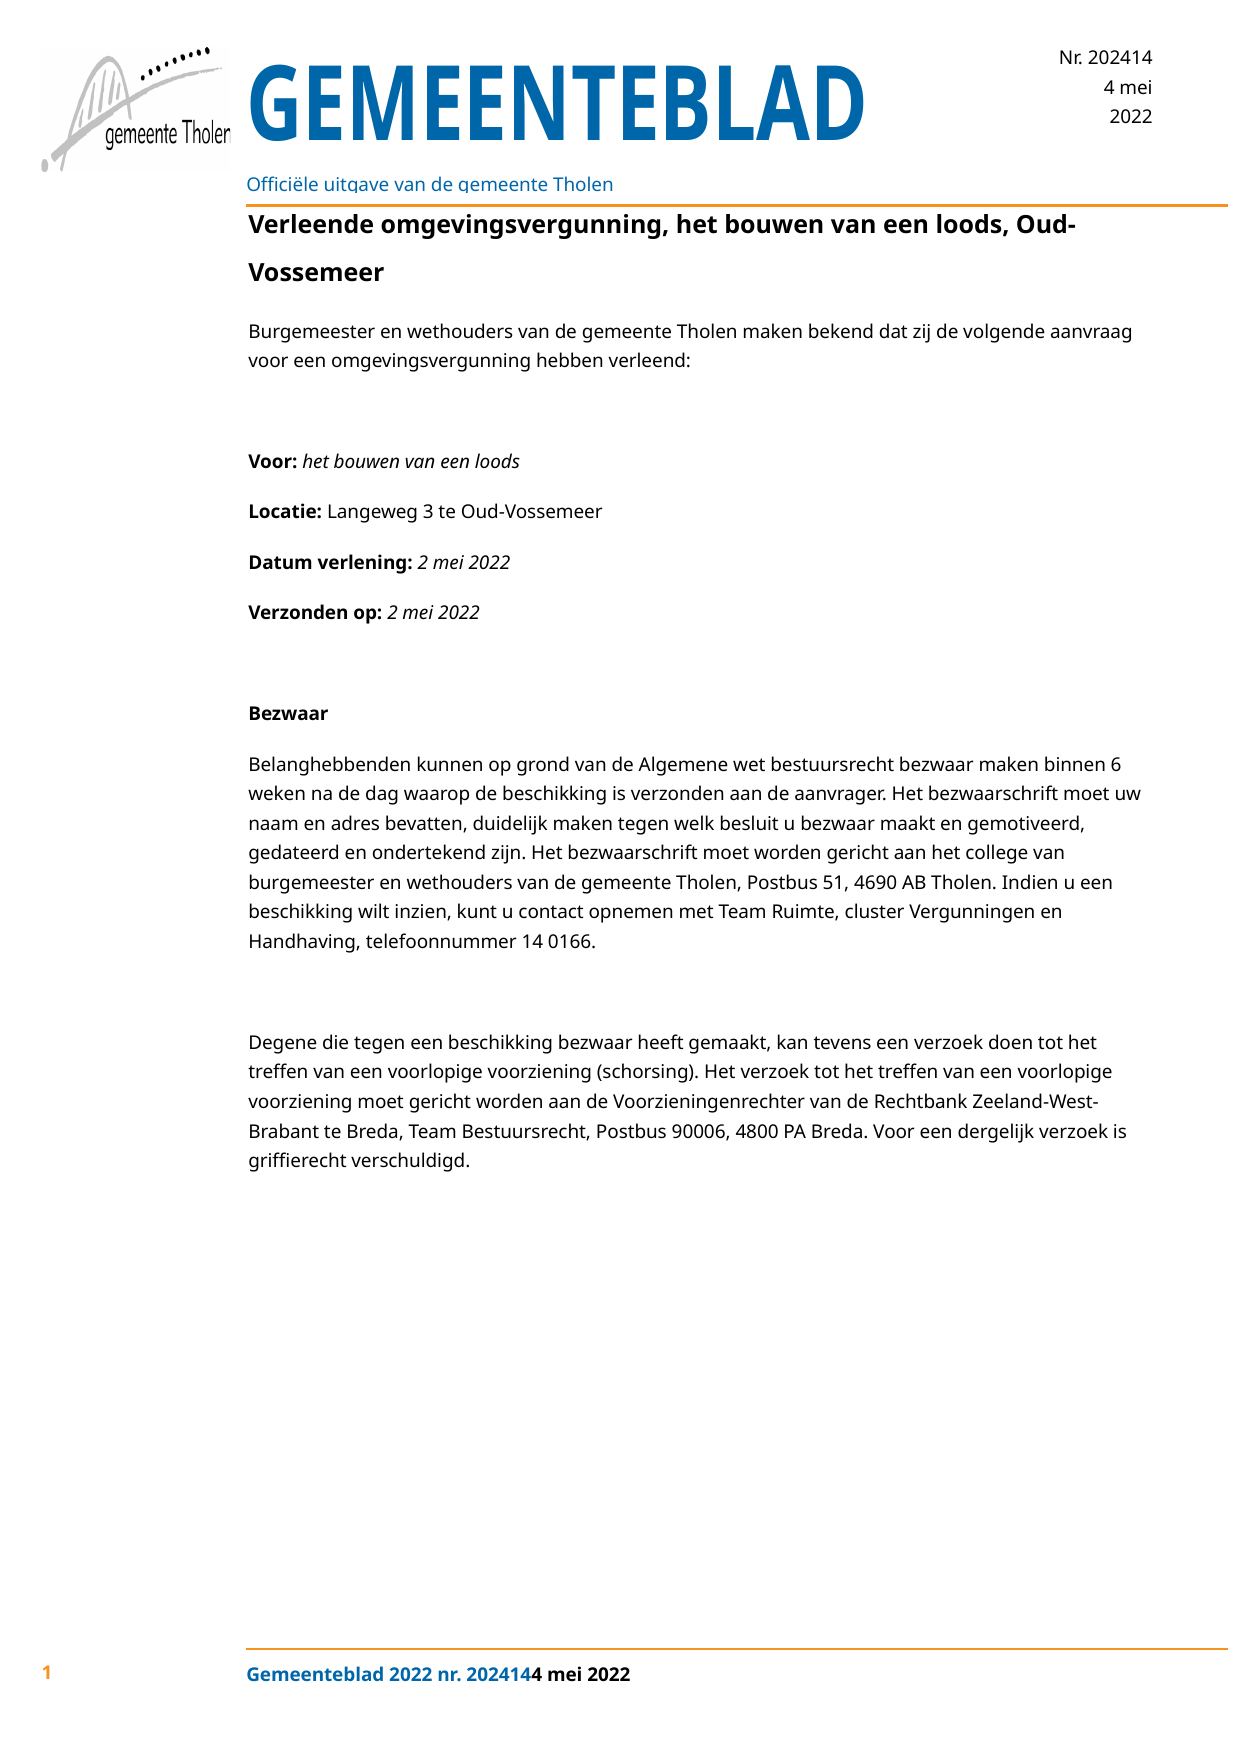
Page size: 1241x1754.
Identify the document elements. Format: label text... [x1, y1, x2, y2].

text Verleende omgevingsvergunning, het bouwen van een loods, Oud-Vossemeer [248, 207, 1152, 288]
picture [41, 47, 231, 172]
text Belanghebbenden kunnen op grond van de Algemene wet bestuursrecht bezwaar maken binnen 6 weken na de dag waarop de beschikking is verzonden aan de aanvrager. Het bezwaarschrift moet uw naam en adres bevatten, duidelijk maken tegen welk besluit u bezwaar maakt en gemotiveerd, gedateerd en ondertekend zijn. Het bezwaarschrift moet worden gericht aan het college van burgemeester en wethouders van de gemeente Tholen, Postbus 51, 4690 AB Tholen. Indien u een beschikking wilt inzien, kunt u contact opnemen met Team Ruimte, cluster Vergunningen en Handhaving, telefoonnummer 14 0166. [248, 751, 1152, 954]
text Burgemeester en wethouders van de gemeente Tholen maken bekend dat zij de volgende aanvraag voor een omgevingsvergunning hebben verleend: [248, 318, 1152, 373]
text Verzonden op: 2 mei 2022 [248, 599, 1152, 625]
text Locatie: Langeweg 3 te Oud-Vossemeer [248, 499, 1152, 524]
text Datum verlening: 2 mei 2022 [248, 549, 1152, 575]
text Bezwaar [248, 700, 1152, 726]
text Degene die tegen een beschikking bezwaar heeft gemaakt, kan tevens een verzoek doen tot het treffen van een voorlopige voorziening (schorsing). Het verzoek tot het treffen van een voorlopige voorziening moet gericht worden aan de Voorzieningenrechter van de Rechtbank Zeeland-West-Brabant te Breda, Team Bestuursrecht, Postbus 90006, 4800 PA Breda. Voor een dergelijk verzoek is griffierecht verschuldigd. [248, 1029, 1152, 1173]
text Voor: het bouwen van een loods [248, 448, 1152, 474]
